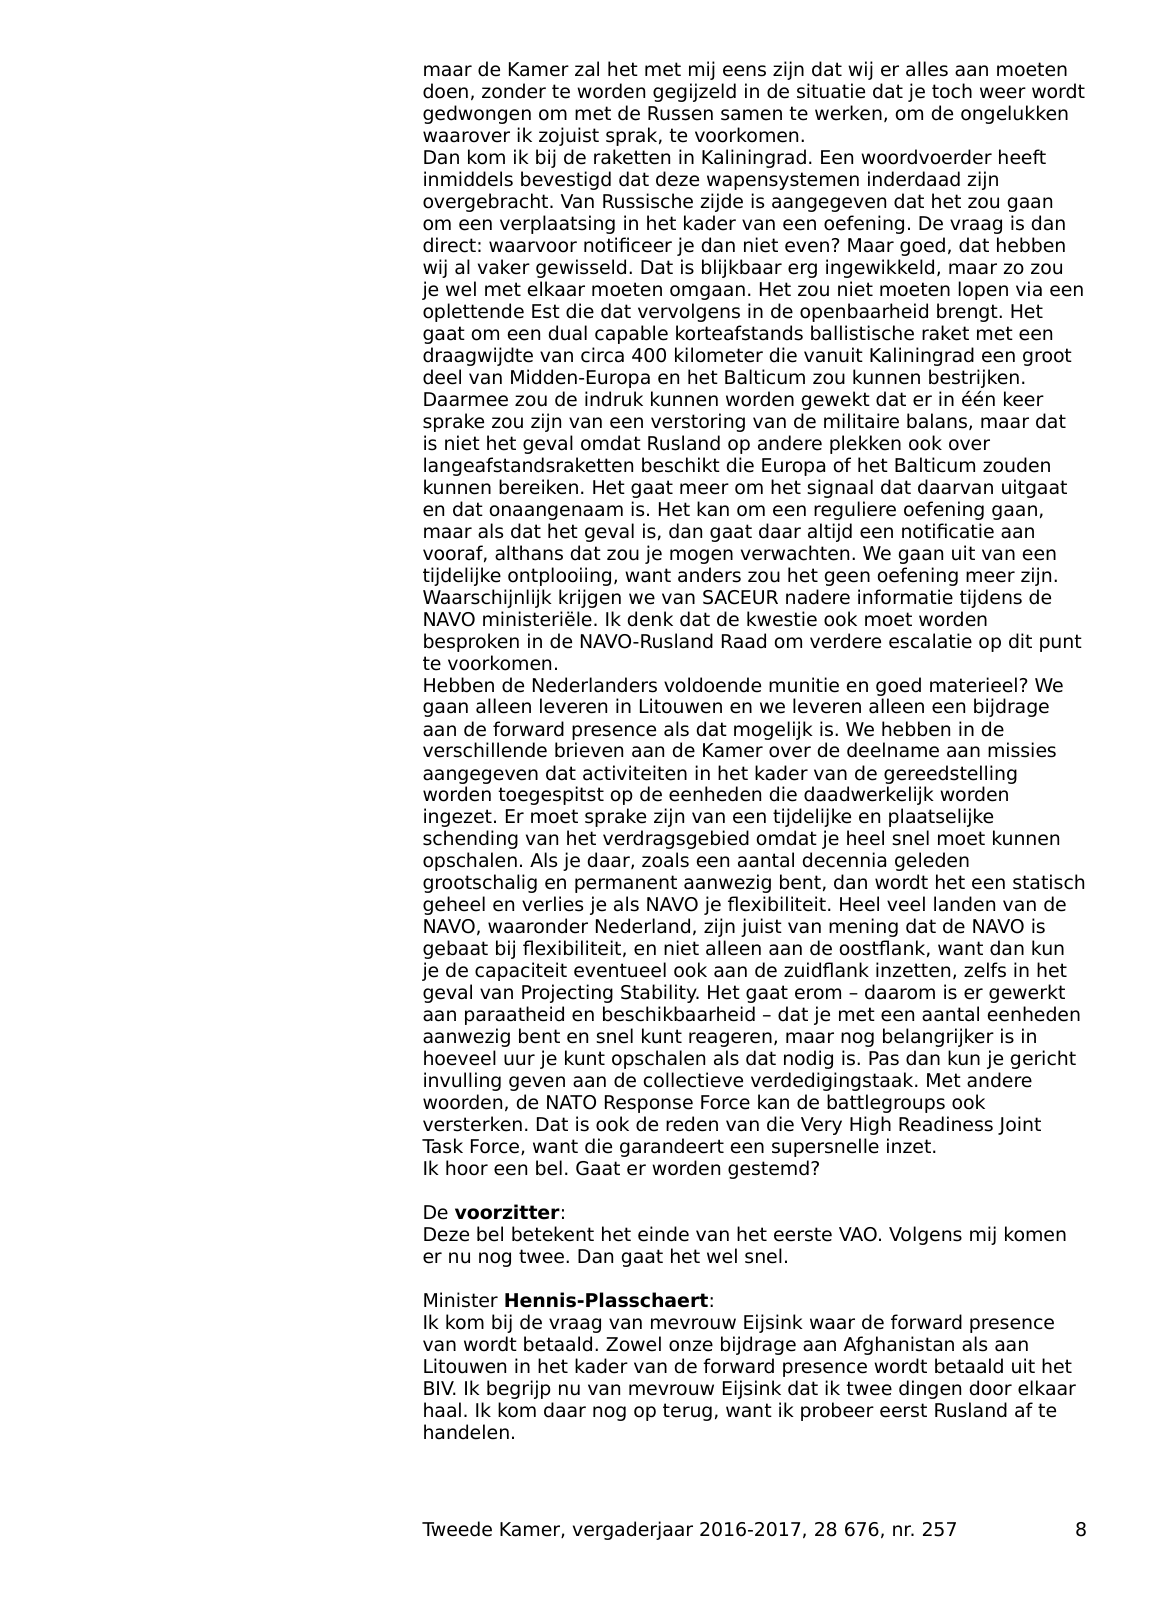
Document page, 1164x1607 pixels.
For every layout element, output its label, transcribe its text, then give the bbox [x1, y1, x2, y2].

text Minister Hennis-Plasschaert: [422, 1290, 1087, 1312]
text Deze bel betekent het einde van het eerste VAO. Volgens mij komen er nu nog twee. Dan gaat het wel snel. [422, 1224, 1087, 1268]
text De voorzitter: [422, 1202, 1087, 1224]
text Hebben de Nederlanders voldoende munitie en goed materieel? We gaan alleen leveren in Litouwen en we leveren alleen een bijdrage aan de forward presence als dat mogelijk is. We hebben in de verschillende brieven aan de Kamer over de deelname aan missies aangegeven dat activiteiten in het kader van de gereedstelling worden toegespitst op de eenheden die daadwerkelijk worden ingezet. Er moet sprake zijn van een tijdelijke en plaatselijke schending van het verdragsgebied omdat je heel snel moet kunnen opschalen. Als je daar, zoals een aantal decennia geleden grootschalig en permanent aanwezig bent, dan wordt het een statisch geheel en verlies je als NAVO je flexibiliteit. Heel veel landen van de NAVO, waaronder Nederland, zijn juist van mening dat de NAVO is gebaat bij flexibiliteit, en niet alleen aan de oostflank, want dan kun je de capaciteit eventueel ook aan de zuidflank inzetten, zelfs in het geval van Projecting Stability. Het gaat erom – daarom is er gewerkt aan paraatheid en beschikbaarheid – dat je met een aantal eenheden aanwezig bent en snel kunt reageren, maar nog belangrijker is in hoeveel uur je kunt opschalen als dat nodig is. Pas dan kun je gericht invulling geven aan de collectieve verdedigingstaak. Met andere woorden, de NATO Response Force kan de battlegroups ook versterken. Dat is ook de reden van die Very High Readiness Joint Task Force, want die garandeert een supersnelle inzet. [422, 674, 1087, 1158]
text maar de Kamer zal het met mij eens zijn dat wij er alles aan moeten doen, zonder te worden gegijzeld in de situatie dat je toch weer wordt gedwongen om met de Russen samen te werken, om de ongelukken waarover ik zojuist sprak, te voorkomen. [422, 59, 1087, 147]
text Dan kom ik bij de raketten in Kaliningrad. Een woordvoerder heeft inmiddels bevestigd dat deze wapensystemen inderdaad zijn overgebracht. Van Russische zijde is aangegeven dat het zou gaan om een verplaatsing in het kader van een oefening. De vraag is dan direct: waarvoor notificeer je dan niet even? Maar goed, dat hebben wij al vaker gewisseld. Dat is blijkbaar erg ingewikkeld, maar zo zou je wel met elkaar moeten omgaan. Het zou niet moeten lopen via een oplettende Est die dat vervolgens in de openbaarheid brengt. Het gaat om een dual capable korteafstands ballistische raket met een draagwijdte van circa 400 kilometer die vanuit Kaliningrad een groot deel van Midden-Europa en het Balticum zou kunnen bestrijken. Daarmee zou de indruk kunnen worden gewekt dat er in één keer sprake zou zijn van een verstoring van de militaire balans, maar dat is niet het geval omdat Rusland op andere plekken ook over langeafstandsraketten beschikt die Europa of het Balticum zouden kunnen bereiken. Het gaat meer om het signaal dat daarvan uitgaat en dat onaangenaam is. Het kan om een reguliere oefening gaan, maar als dat het geval is, dan gaat daar altijd een notificatie aan vooraf, althans dat zou je mogen verwachten. We gaan uit van een tijdelijke ontplooiing, want anders zou het geen oefening meer zijn. Waarschijnlijk krijgen we van SACEUR nadere informatie tijdens de NAVO ministeriële. Ik denk dat de kwestie ook moet worden besproken in de NAVO-Rusland Raad om verdere escalatie op dit punt te voorkomen. [422, 147, 1087, 674]
text Ik kom bij de vraag van mevrouw Eijsink waar de forward presence van wordt betaald. Zowel onze bijdrage aan Afghanistan als aan Litouwen in het kader van de forward presence wordt betaald uit het BIV. Ik begrijp nu van mevrouw Eijsink dat ik twee dingen door elkaar haal. Ik kom daar nog op terug, want ik probeer eerst Rusland af te handelen. [422, 1312, 1087, 1444]
text Ik hoor een bel. Gaat er worden gestemd? [422, 1158, 1087, 1180]
